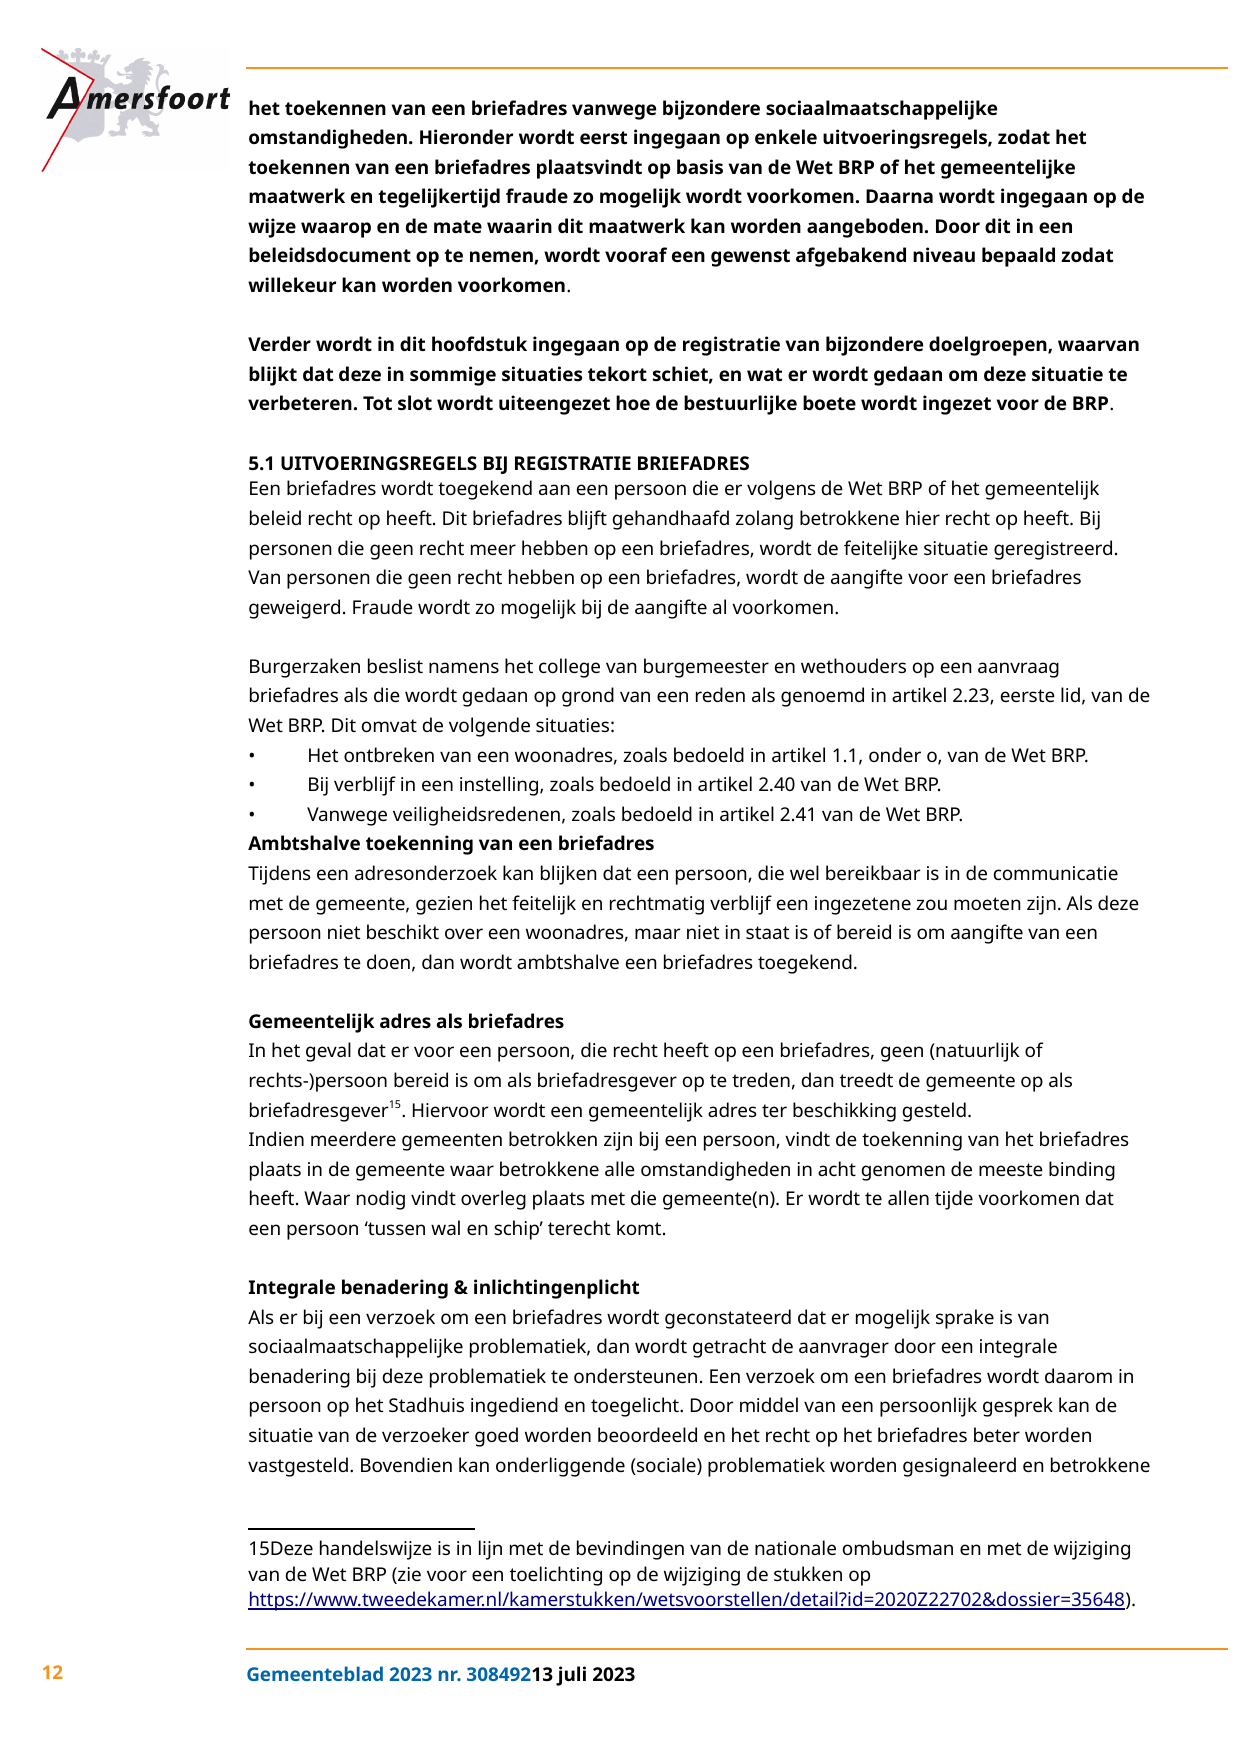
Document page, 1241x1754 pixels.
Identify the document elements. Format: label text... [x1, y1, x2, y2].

text Ambtshalve toekenning van een briefadres [248, 831, 1152, 856]
text Tijdens een adresonderzoek kan blijken dat een persoon, die wel bereikbaar is in de communicatie met de gemeente, gezien het feitelijk en rechtmatig verblijf een ingezetene zou moeten zijn. Als deze persoon niet beschikt over een woonadres, maar niet in staat is of bereid is om aangifte van een briefadres te doen, dan wordt ambtshalve een briefadres toegekend. [248, 860, 1152, 974]
text Gemeentelijk adres als briefadres [248, 1008, 1152, 1034]
text Een briefadres wordt toegekend aan een persoon die er volgens de Wet BRP of het gemeentelijk beleid recht op heeft. Dit briefadres blijft gehandhaafd zolang betrokkene hier recht op heeft. Bij personen die geen recht meer hebben op een briefadres, wordt de feitelijke situatie geregistreerd. Van personen die geen recht hebben op een briefadres, wordt de aangifte voor een briefadres geweigerd. Fraude wordt zo mogelijk bij de aangifte al voorkomen. [248, 476, 1152, 619]
list Vanwege veiligheidsredenen, zoals bedoeld in artikel 2.41 van de Wet BRP. [248, 801, 1152, 827]
text Deze handelswijze is in lijn met de bevindingen van de nationale ombudsman en met de wijziging van de Wet BRP (zie voor een toelichting op de wijziging de stukken op https://www.tweedekamer.nl/kamerstukken/wetsvoorstellen/detail?id=2020Z22702&dossier=35648). [248, 1535, 1152, 1612]
text het toekennen van een briefadres vanwege bijzondere sociaalmaatschappelijke omstandigheden. Hieronder wordt eerst ingegaan op enkele uitvoeringsregels, zodat het toekennen van een briefadres plaatsvindt op basis van de Wet BRP of het gemeentelijke maatwerk en tegelijkertijd fraude zo mogelijk wordt voorkomen. Daarna wordt ingegaan op de wijze waarop en de mate waarin dit maatwerk kan worden aangeboden. Door dit in een beleidsdocument op te nemen, wordt vooraf een gewenst afgebakend niveau bepaald zodat willekeur kan worden voorkomen. [248, 95, 1152, 298]
list Het ontbreken van een woonadres, zoals bedoeld in artikel 1.1, onder o, van de Wet BRP. [248, 742, 1152, 767]
list Bij verblijf in een instelling, zoals bedoeld in artikel 2.40 van de Wet BRP. [248, 771, 1152, 797]
text In het geval dat er voor een persoon, die recht heeft op een briefadres, geen (natuurlijk of rechts-)persoon bereid is om als briefadresgever op te treden, dan treedt de gemeente op als briefadresgever. Hiervoor wordt een gemeentelijk adres ter beschikking gesteld. [248, 1038, 1152, 1122]
text 5.1 UITVOERINGSREGELS BIJ REGISTRATIE BRIEFADRES [248, 450, 1152, 476]
text Burgerzaken beslist namens het college van burgemeester en wethouders op een aanvraag briefadres als die wordt gedaan op grond van een reden als genoemd in artikel 2.23, eerste lid, van de Wet BRP. Dit omvat de volgende situaties: [248, 653, 1152, 738]
picture [41, 47, 231, 172]
text Integrale benadering & inlichtingenplicht [248, 1274, 1152, 1300]
text Indien meerdere gemeenten betrokken zijn bij een persoon, vindt de toekenning van het briefadres plaats in de gemeente waar betrokkene alle omstandigheden in acht genomen de meeste binding heeft. Waar nodig vindt overleg plaats met die gemeente(n). Er wordt te allen tijde voorkomen dat een persoon ‘tussen wal en schip’ terecht komt. [248, 1126, 1152, 1241]
text Verder wordt in dit hoofdstuk ingegaan op de registratie van bijzondere doelgroepen, waarvan blijkt dat deze in sommige situaties tekort schiet, en wat er wordt gedaan om deze situatie te verbeteren. Tot slot wordt uiteengezet hoe de bestuurlijke boete wordt ingezet voor de BRP. [248, 331, 1152, 416]
text Als er bij een verzoek om een briefadres wordt geconstateerd dat er mogelijk sprake is van sociaalmaatschappelijke problematiek, dan wordt getracht de aanvrager door een integrale benadering bij deze problematiek te ondersteunen. Een verzoek om een briefadres wordt daarom in persoon op het Stadhuis ingediend en toegelicht. Door middel van een persoonlijk gesprek kan de situatie van de verzoeker goed worden beoordeeld en het recht op het briefadres beter worden vastgesteld. Bovendien kan onderliggende (sociale) problematiek worden gesignaleerd en betrokkene [248, 1304, 1152, 1477]
